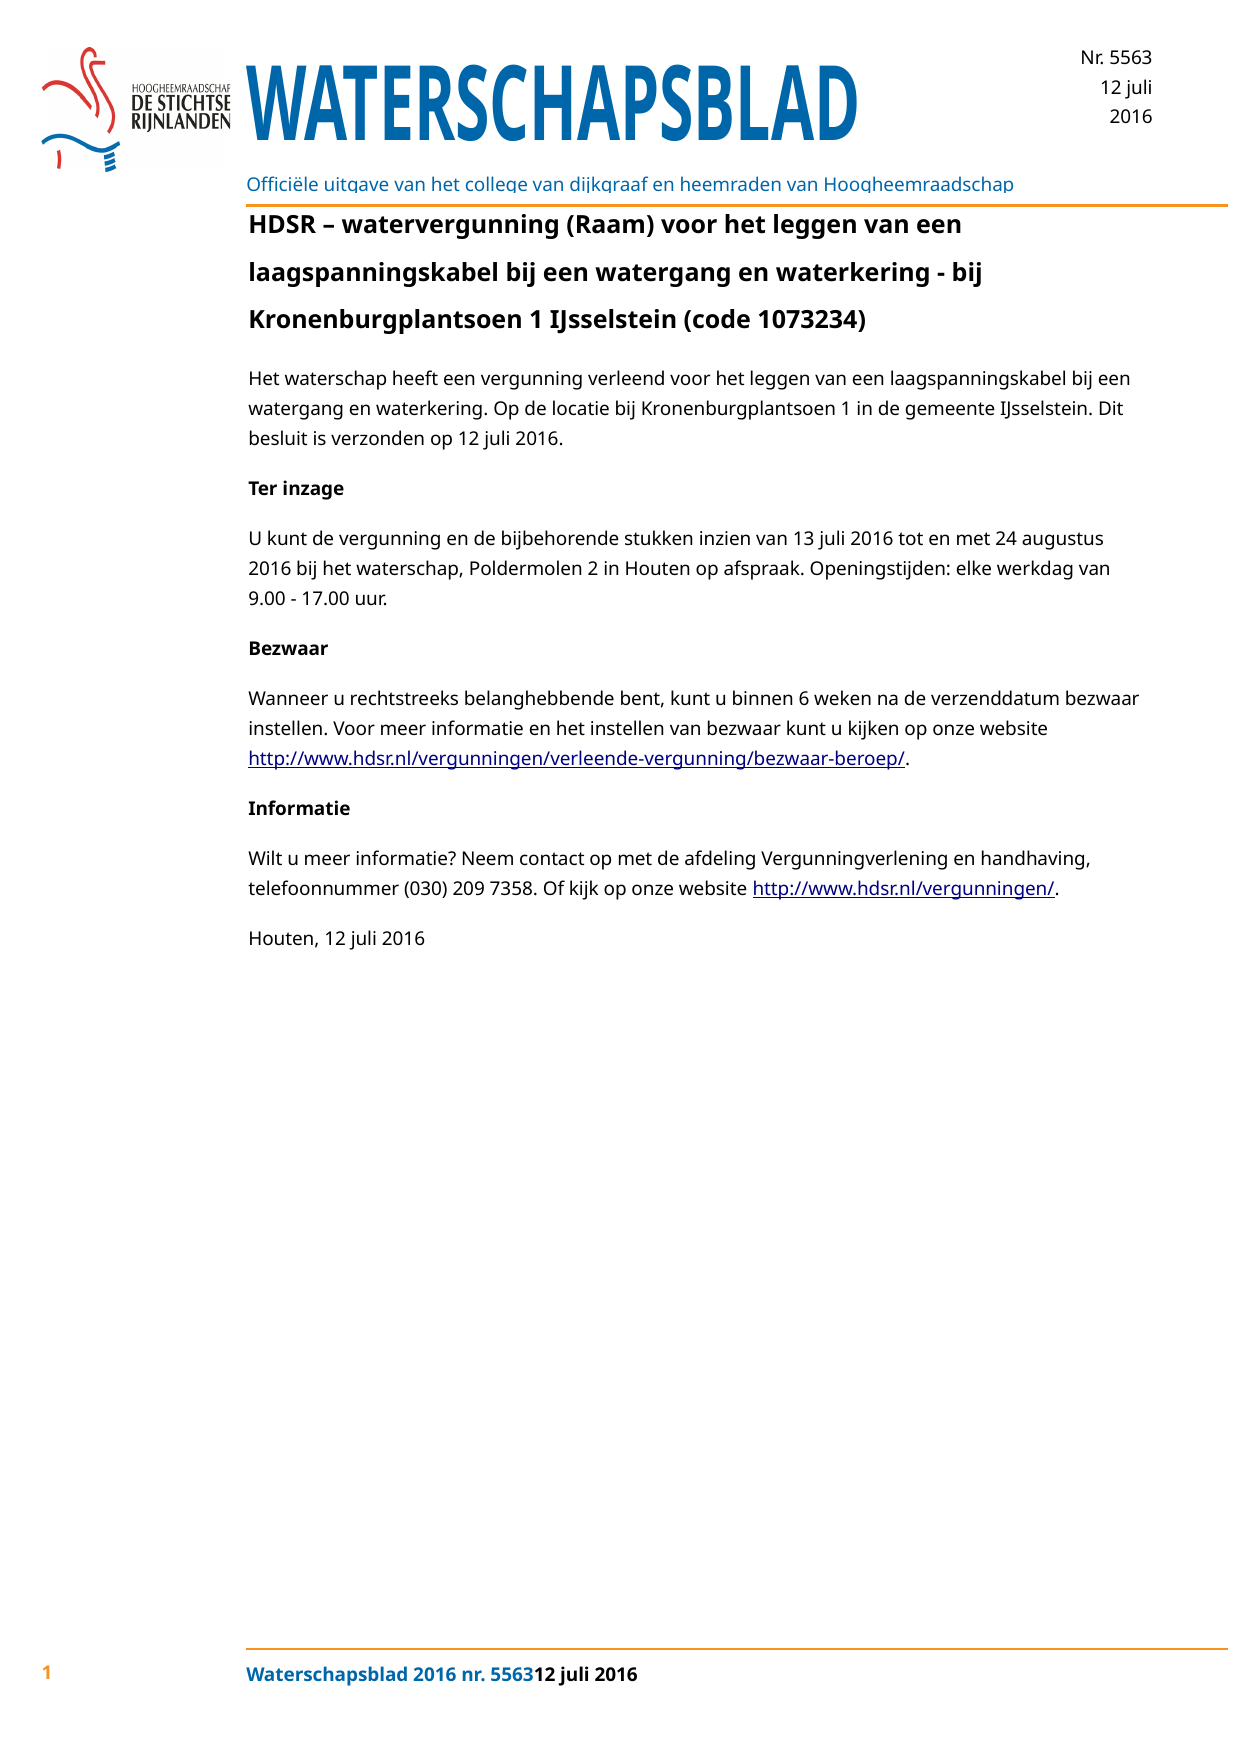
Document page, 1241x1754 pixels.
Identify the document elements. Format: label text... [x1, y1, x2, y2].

text Het waterschap heeft een vergunning verleend voor het leggen van een laagspanningskabel bij een watergang en waterkering. Op de locatie bij Kronenburgplantsoen 1 in de gemeente IJsselstein. Dit besluit is verzonden op 12 juli 2016. [248, 366, 1152, 450]
text U kunt de vergunning en de bijbehorende stukken inzien van 13 juli 2016 tot en met 24 augustus 2016 bij het waterschap, Poldermolen 2 in Houten op afspraak. Openingstijden: elke werkdag van 9.00 - 17.00 uur. [248, 526, 1152, 610]
picture [41, 47, 231, 172]
text Wanneer u rechtstreeks belanghebbende bent, kunt u binnen 6 weken na de verzenddatum bezwaar instellen. Voor meer informatie en het instellen van bezwaar kunt u kijken op onze website http://www.hdsr.nl/vergunningen/verleende-vergunning/bezwaar-beroep/. [248, 686, 1152, 770]
text Ter inzage [248, 475, 1152, 501]
text Informatie [248, 795, 1152, 821]
text Bezwaar [248, 635, 1152, 661]
text Wilt u meer informatie? Neem contact op met de afdeling Vergunningverlening en handhaving, telefoonnummer (030) 209 7358. Of kijk op onze website http://www.hdsr.nl/vergunningen/. [248, 846, 1152, 901]
text HDSR – watervergunning (Raam) voor het leggen van een laagspanningskabel bij een watergang en waterkering - bij Kronenburgplantsoen 1 IJsselstein (code 1073234) [248, 207, 1152, 336]
text Houten, 12 juli 2016 [248, 926, 1152, 951]
